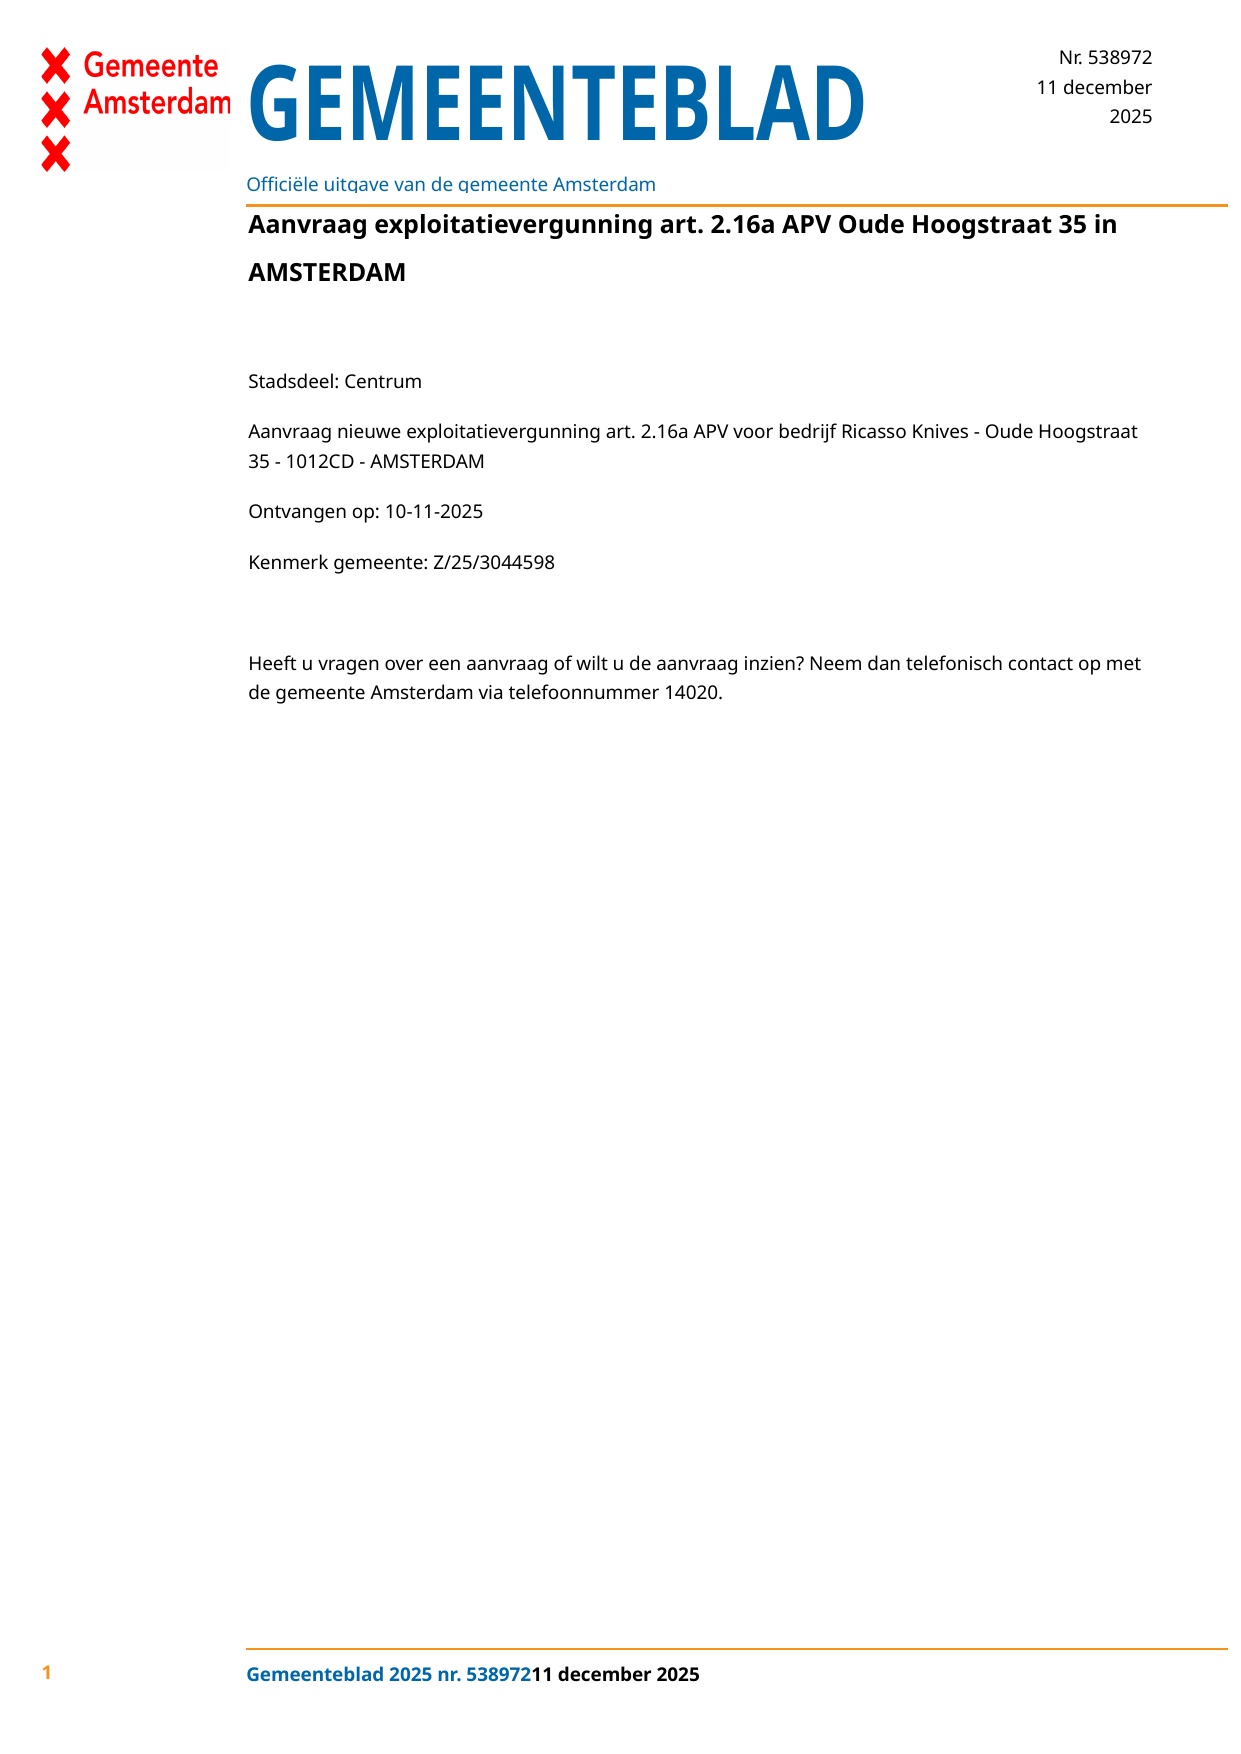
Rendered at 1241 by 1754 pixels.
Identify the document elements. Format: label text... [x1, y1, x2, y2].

picture [41, 47, 231, 172]
text Aanvraag exploitatievergunning art. 2.16a APV Oude Hoogstraat 35 in AMSTERDAM [248, 207, 1152, 288]
text Kenmerk gemeente: Z/25/3044598 [248, 549, 1152, 575]
text Ontvangen op: 10-11-2025 [248, 499, 1152, 524]
text Stadsdeel: Centrum [248, 368, 1152, 394]
text Aanvraag nieuwe exploitatievergunning art. 2.16a APV voor bedrijf Ricasso Knives - Oude Hoogstraat 35 - 1012CD - AMSTERDAM [248, 419, 1152, 474]
text Heeft u vragen over een aanvraag of wilt u de aanvraag inzien? Neem dan telefonisch contact op met de gemeente Amsterdam via telefoonnummer 14020. [248, 650, 1152, 705]
